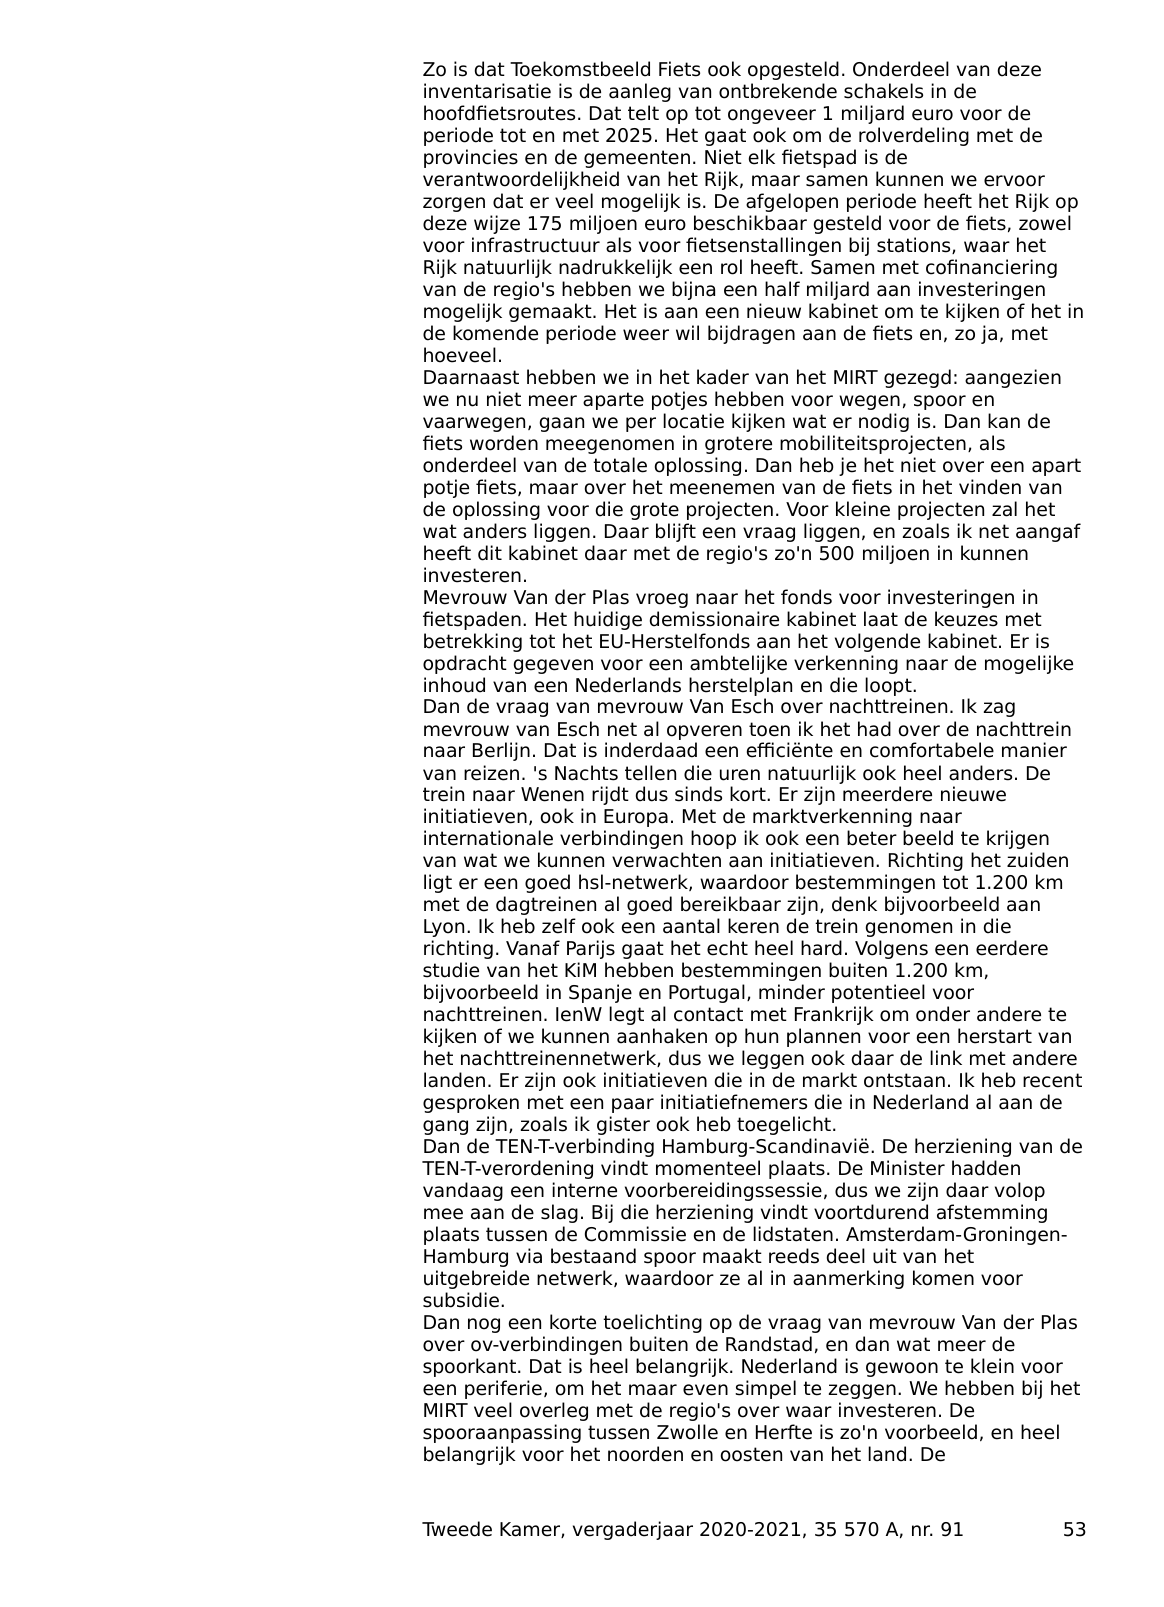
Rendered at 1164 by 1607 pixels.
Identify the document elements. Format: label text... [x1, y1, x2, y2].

text Dan de vraag van mevrouw Van Esch over nachttreinen. Ik zag mevrouw van Esch net al opveren toen ik het had over de nachttrein naar Berlijn. Dat is inderdaad een efficiënte en comfortabele manier van reizen. 's Nachts tellen die uren natuurlijk ook heel anders. De trein naar Wenen rijdt dus sinds kort. Er zijn meerdere nieuwe initiatieven, ook in Europa. Met de marktverkenning naar internationale verbindingen hoop ik ook een beter beeld te krijgen van wat we kunnen verwachten aan initiatieven. Richting het zuiden ligt er een goed hsl-netwerk, waardoor bestemmingen tot 1.200 km met de dagtreinen al goed bereikbaar zijn, denk bijvoorbeeld aan Lyon. Ik heb zelf ook een aantal keren de trein genomen in die richting. Vanaf Parijs gaat het echt heel hard. Volgens een eerdere studie van het KiM hebben bestemmingen buiten 1.200 km, bijvoorbeeld in Spanje en Portugal, minder potentieel voor nachttreinen. IenW legt al contact met Frankrijk om onder andere te kijken of we kunnen aanhaken op hun plannen voor een herstart van het nachttreinennetwerk, dus we leggen ook daar de link met andere landen. Er zijn ook initiatieven die in de markt ontstaan. Ik heb recent gesproken met een paar initiatiefnemers die in Nederland al aan de gang zijn, zoals ik gister ook heb toegelicht. [422, 696, 1087, 1136]
text Dan de TEN-T-verbinding Hamburg-Scandinavië. De herziening van de TEN-T-verordening vindt momenteel plaats. De Minister hadden vandaag een interne voorbereidingssessie, dus we zijn daar volop mee aan de slag. Bij die herziening vindt voortdurend afstemming plaats tussen de Commissie en de lidstaten. Amsterdam-Groningen-Hamburg via bestaand spoor maakt reeds deel uit van het uitgebreide netwerk, waardoor ze al in aanmerking komen voor subsidie. [422, 1136, 1087, 1312]
text Zo is dat Toekomstbeeld Fiets ook opgesteld. Onderdeel van deze inventarisatie is de aanleg van ontbrekende schakels in de hoofdfietsroutes. Dat telt op tot ongeveer 1 miljard euro voor de periode tot en met 2025. Het gaat ook om de rolverdeling met de provincies en de gemeenten. Niet elk fietspad is de verantwoordelijkheid van het Rijk, maar samen kunnen we ervoor zorgen dat er veel mogelijk is. De afgelopen periode heeft het Rijk op deze wijze 175 miljoen euro beschikbaar gesteld voor de fiets, zowel voor infrastructuur als voor fietsenstallingen bij stations, waar het Rijk natuurlijk nadrukkelijk een rol heeft. Samen met cofinanciering van de regio's hebben we bijna een half miljard aan investeringen mogelijk gemaakt. Het is aan een nieuw kabinet om te kijken of het in de komende periode weer wil bijdragen aan de fiets en, zo ja, met hoeveel. [422, 59, 1087, 367]
text Dan nog een korte toelichting op de vraag van mevrouw Van der Plas over ov-verbindingen buiten de Randstad, en dan wat meer de spoorkant. Dat is heel belangrijk. Nederland is gewoon te klein voor een periferie, om het maar even simpel te zeggen. We hebben bij het MIRT veel overleg met de regio's over waar investeren. De spooraanpassing tussen Zwolle en Herfte is zo'n voorbeeld, en heel belangrijk voor het noorden en oosten van het land. De [422, 1312, 1087, 1466]
text Mevrouw Van der Plas vroeg naar het fonds voor investeringen in fietspaden. Het huidige demissionaire kabinet laat de keuzes met betrekking tot het EU-Herstelfonds aan het volgende kabinet. Er is opdracht gegeven voor een ambtelijke verkenning naar de mogelijke inhoud van een Nederlands herstelplan en die loopt. [422, 587, 1087, 696]
text Daarnaast hebben we in het kader van het MIRT gezegd: aangezien we nu niet meer aparte potjes hebben voor wegen, spoor en vaarwegen, gaan we per locatie kijken wat er nodig is. Dan kan de fiets worden meegenomen in grotere mobiliteitsprojecten, als onderdeel van de totale oplossing. Dan heb je het niet over een apart potje fiets, maar over het meenemen van de fiets in het vinden van de oplossing voor die grote projecten. Voor kleine projecten zal het wat anders liggen. Daar blijft een vraag liggen, en zoals ik net aangaf heeft dit kabinet daar met de regio's zo'n 500 miljoen in kunnen investeren. [422, 367, 1087, 587]
